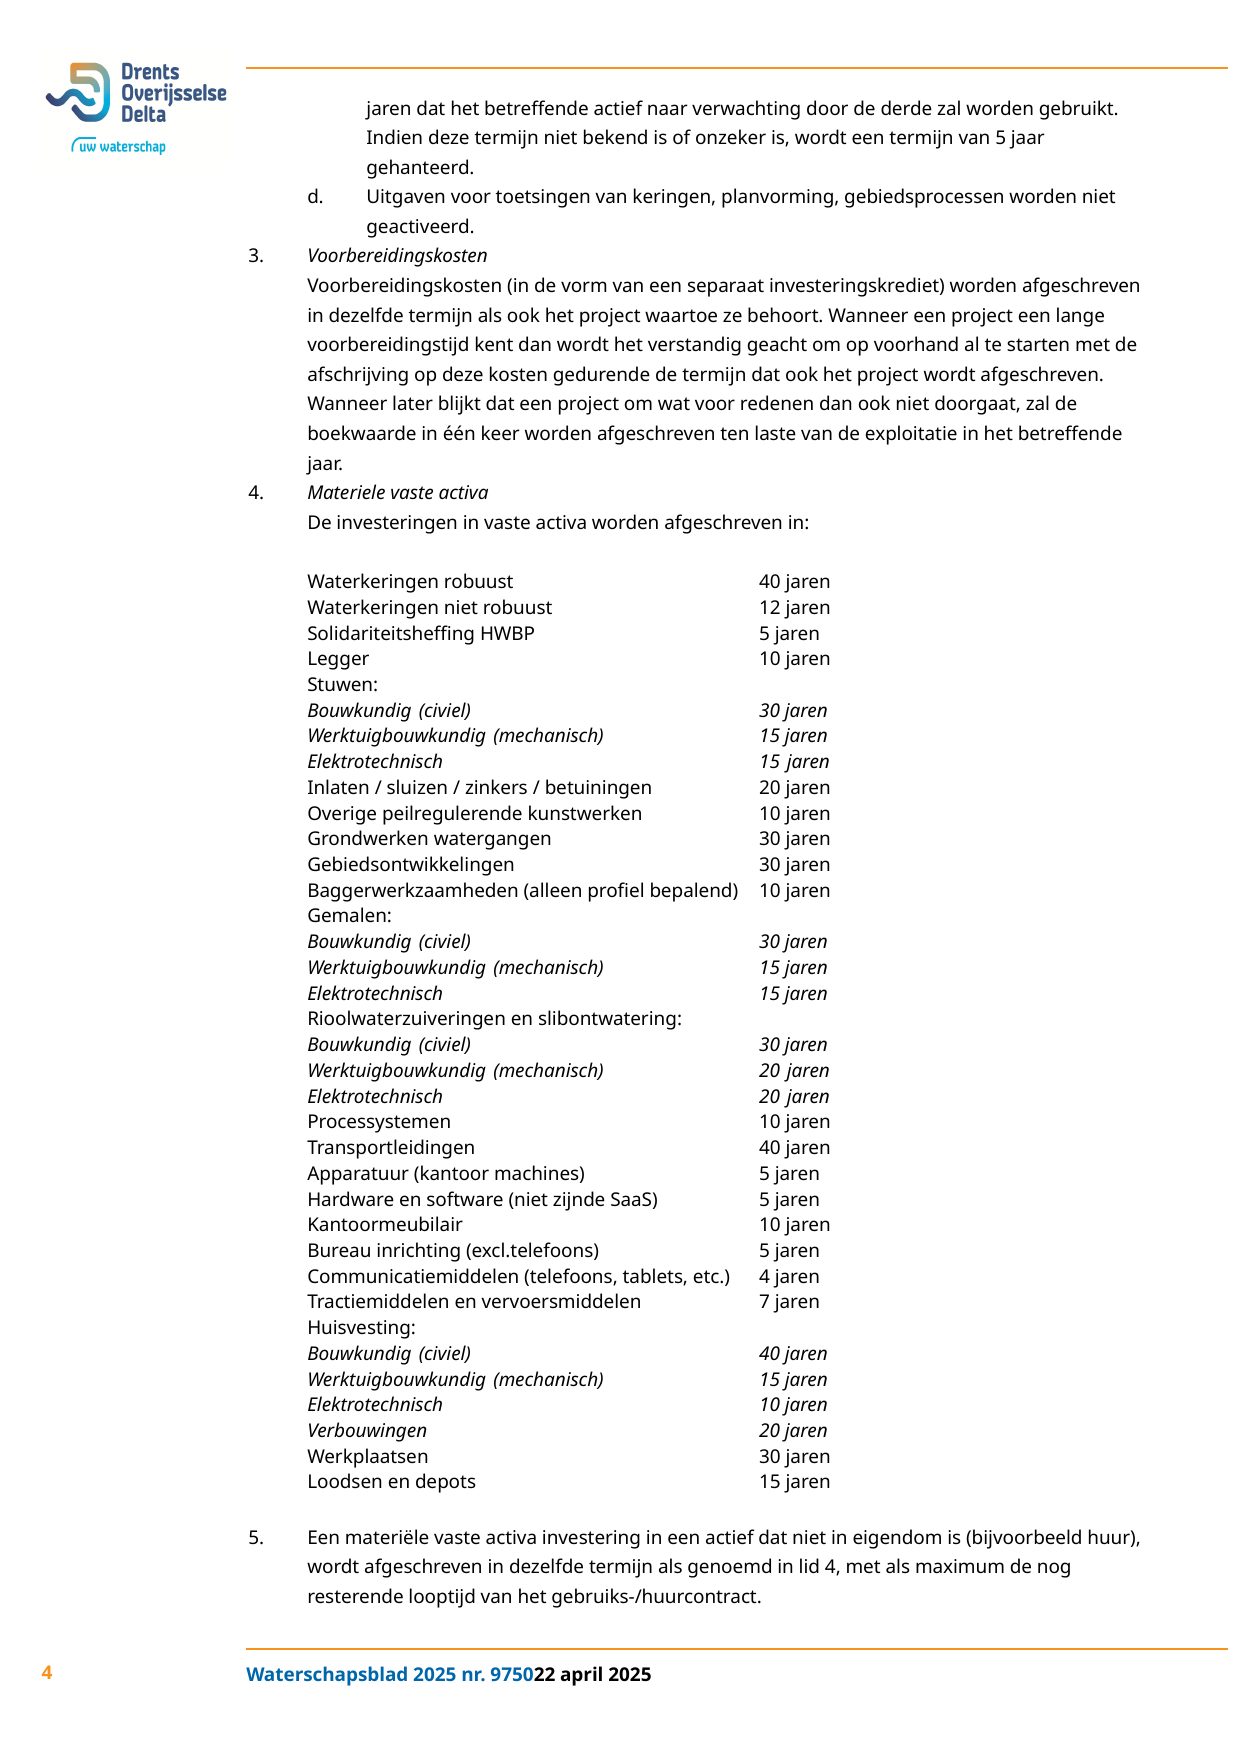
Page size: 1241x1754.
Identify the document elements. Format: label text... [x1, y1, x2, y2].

table_cell Communicatiemiddelen (telefoons, tablets, etc.) [307, 1263, 759, 1289]
table_cell Elektrotechnisch [307, 980, 759, 1006]
table_cell Processystemen [307, 1109, 759, 1134]
table_cell Gebiedsontwikkelingen [307, 851, 759, 877]
table_cell 20 jaren [759, 1417, 1211, 1443]
picture [41, 47, 231, 172]
table_cell 5 jaren [759, 1160, 1211, 1186]
table_cell 40 jaren [759, 1134, 1211, 1160]
table_cell Werkplaatsen [307, 1443, 759, 1469]
table_cell Grondwerken watergangen [307, 826, 759, 851]
table_cell 15 jaren [759, 980, 1211, 1006]
table_cell Waterkeringen niet robuust [307, 594, 759, 620]
table_cell 30 jaren [759, 697, 1211, 723]
table_cell Overige peilregulerende kunstwerken [307, 800, 759, 826]
table_cell Elektrotechnisch [307, 1392, 759, 1417]
table_cell Apparatuur (kantoor machines) [307, 1160, 759, 1186]
table_cell 10 jaren [759, 877, 1211, 903]
table_header 40 jaren [759, 568, 1211, 594]
list De investeringen in vaste activa worden afgeschreven in: [248, 509, 1152, 535]
table_cell 4 jaren [759, 1263, 1211, 1289]
table_cell Werktuigbouwkundig (mechanisch) [307, 1366, 759, 1392]
table_cell [759, 671, 1211, 697]
table_cell Rioolwaterzuiveringen en slibontwatering: [307, 1006, 759, 1031]
table_cell Bouwkundig (civiel) [307, 929, 759, 954]
table_cell Verbouwingen [307, 1417, 759, 1443]
table_cell Kantoormeubilair [307, 1211, 759, 1237]
list Uitgaven voor toetsingen van keringen, planvorming, gebiedsprocessen worden niet geactiveerd. [307, 183, 1152, 239]
table_cell [759, 1006, 1211, 1031]
table_cell Elektrotechnisch [307, 748, 759, 774]
table_cell 5 jaren [759, 1237, 1211, 1263]
list Een materiële vaste activa investering in een actief dat niet in eigendom is (bijvoorbeeld huur), wordt afgeschreven in dezelfde termijn als genoemd in lid 4, met als maximum de nog resterende looptijd van het gebruiks-/huurcontract. [248, 1524, 1152, 1609]
table_cell 10 jaren [759, 1211, 1211, 1237]
table_cell 7 jaren [759, 1289, 1211, 1314]
table_cell 10 jaren [759, 1109, 1211, 1134]
table_cell 30 jaren [759, 851, 1211, 877]
table_cell Bouwkundig (civiel) [307, 1031, 759, 1057]
list Voorbereidingskosten (in de vorm van een separaat investeringskrediet) worden afgeschreven in dezelfde termijn als ook het project waartoe ze behoort. Wanneer een project een lange voorbereidingstijd kent dan wordt het verstandig geacht om op voorhand al te starten met de afschrijving op deze kosten gedurende de termijn dat ook het project wordt afgeschreven. Wanneer later blijkt dat een project om wat voor redenen dan ook niet doorgaat, zal de boekwaarde in één keer worden afgeschreven ten laste van de exploitatie in het betreffende jaar. [248, 272, 1152, 476]
table_cell Huisvesting: [307, 1314, 759, 1340]
table_cell 5 jaren [759, 1186, 1211, 1211]
table_cell Stuwen: [307, 671, 759, 697]
table_header Waterkeringen robuust [307, 568, 759, 594]
table_cell Transportleidingen [307, 1134, 759, 1160]
table_cell 10 jaren [759, 645, 1211, 671]
table_cell Bouwkundig (civiel) [307, 697, 759, 723]
table_cell [759, 1314, 1211, 1340]
table_cell Inlaten / sluizen / zinkers / betuiningen [307, 774, 759, 800]
table_cell 30 jaren [759, 826, 1211, 851]
table_cell Werktuigbouwkundig (mechanisch) [307, 1057, 759, 1083]
table_cell 30 jaren [759, 1031, 1211, 1057]
table_cell Bureau inrichting (excl.telefoons) [307, 1237, 759, 1263]
table_cell 20 jaren [759, 1057, 1211, 1083]
table_cell 15 jaren [759, 748, 1211, 774]
list jaren dat het betreffende actief naar verwachting door de derde zal worden gebruikt. Indien deze termijn niet bekend is of onzeker is, wordt een termijn van 5 jaar gehanteerd. [307, 95, 1152, 180]
table_cell Werktuigbouwkundig (mechanisch) [307, 723, 759, 748]
table_cell Hardware en software (niet zijnde SaaS) [307, 1186, 759, 1211]
table_cell Bouwkundig (civiel) [307, 1340, 759, 1366]
table_cell Elektrotechnisch [307, 1083, 759, 1108]
table_cell 5 jaren [759, 620, 1211, 645]
table_cell Baggerwerkzaamheden (alleen profiel bepalend) [307, 877, 759, 903]
table_cell 15 jaren [759, 1469, 1211, 1494]
table_cell 15 jaren [759, 1366, 1211, 1392]
list Materiele vaste activa [248, 479, 1152, 505]
table_cell 20 jaren [759, 774, 1211, 800]
table_cell [759, 903, 1211, 928]
table_cell Gemalen: [307, 903, 759, 928]
table_cell 40 jaren [759, 1340, 1211, 1366]
table_cell Legger [307, 645, 759, 671]
table_cell 10 jaren [759, 800, 1211, 826]
table_cell Solidariteitsheffing HWBP [307, 620, 759, 645]
table_cell Werktuigbouwkundig (mechanisch) [307, 954, 759, 980]
table_cell 15 jaren [759, 723, 1211, 748]
table_cell 15 jaren [759, 954, 1211, 980]
table_cell 30 jaren [759, 1443, 1211, 1469]
table_cell 10 jaren [759, 1392, 1211, 1417]
table_cell 20 jaren [759, 1083, 1211, 1108]
table_cell Tractiemiddelen en vervoersmiddelen [307, 1289, 759, 1314]
table_cell 30 jaren [759, 929, 1211, 954]
list Voorbereidingskosten [248, 243, 1152, 268]
table_cell Loodsen en depots [307, 1469, 759, 1494]
table_cell 12 jaren [759, 594, 1211, 620]
